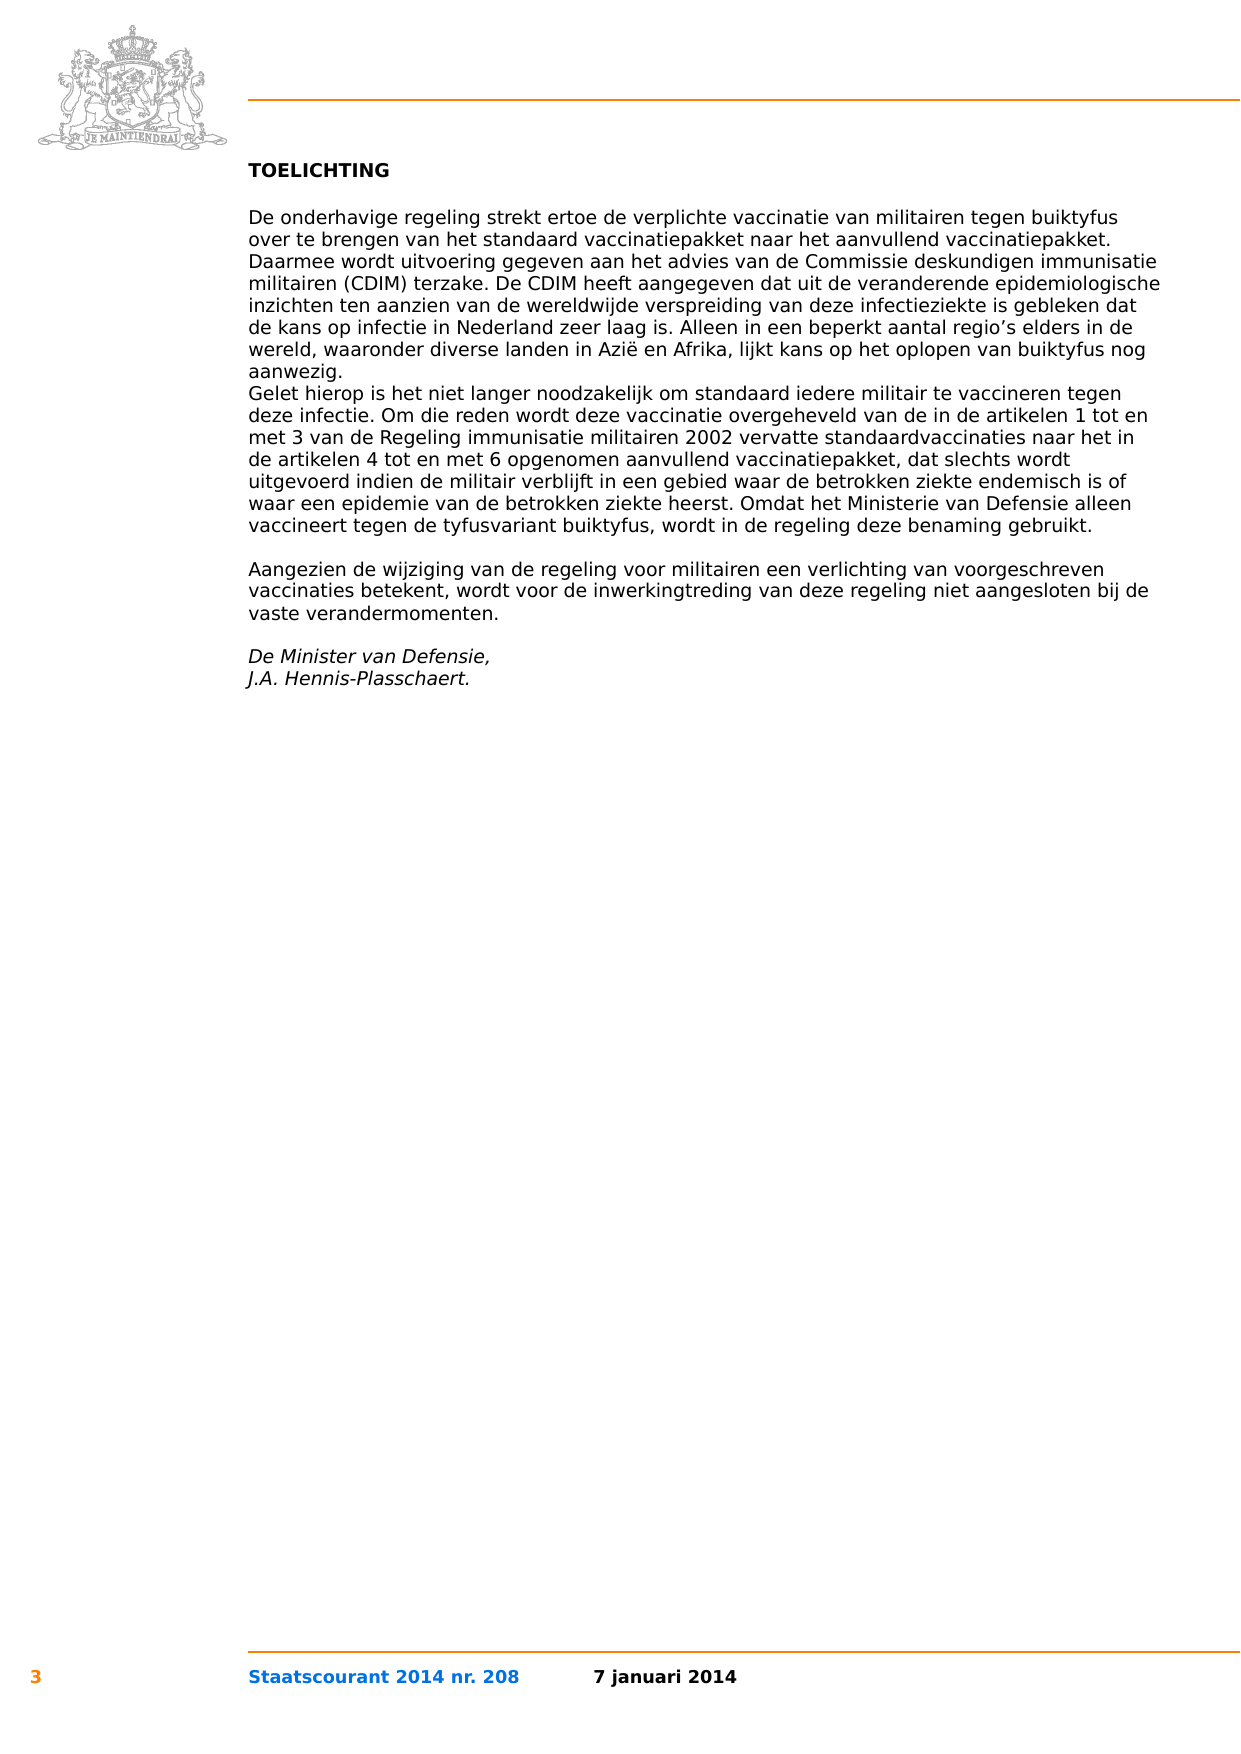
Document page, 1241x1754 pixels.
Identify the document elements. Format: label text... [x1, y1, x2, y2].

text De Minister van Defensie, J.A. Hennis-Plasschaert. [248, 646, 1163, 690]
subtitle TOELICHTING [248, 160, 1163, 182]
text Aangezien de wijziging van de regeling voor militairen een verlichting van voorgeschreven vaccinaties betekent, wordt voor de inwerkingtreding van deze regeling niet aangesloten bij de vaste verandermomenten. [248, 558, 1163, 624]
text Gelet hierop is het niet langer noodzakelijk om standaard iedere militair te vaccineren tegen deze infectie. Om die reden wordt deze vaccinatie overgeheveld van de in de artikelen 1 tot en met 3 van de Regeling immunisatie militairen 2002 vervatte standaardvaccinaties naar het in de artikelen 4 tot en met 6 opgenomen aanvullend vaccinatiepakket, dat slechts wordt uitgevoerd indien de militair verblijft in een gebied waar de betrokken ziekte endemisch is of waar een epidemie van de betrokken ziekte heerst. Omdat het Ministerie van Defensie alleen vaccineert tegen de tyfusvariant buiktyfus, wordt in de regeling deze benaming gebruikt. [248, 383, 1163, 537]
picture [38, 25, 227, 150]
text De onderhavige regeling strekt ertoe de verplichte vaccinatie van militairen tegen buiktyfus over te brengen van het standaard vaccinatiepakket naar het aanvullend vaccinatiepakket. Daarmee wordt uitvoering gegeven aan het advies van de Commissie deskundigen immunisatie militairen (CDIM) terzake. De CDIM heeft aangegeven dat uit de veranderende epidemiologische inzichten ten aanzien van de wereldwijde verspreiding van deze infectieziekte is gebleken dat de kans op infectie in Nederland zeer laag is. Alleen in een beperkt aantal regio’s elders in de wereld, waaronder diverse landen in Azië en Afrika, lijkt kans op het oplopen van buiktyfus nog aanwezig. [248, 207, 1163, 383]
